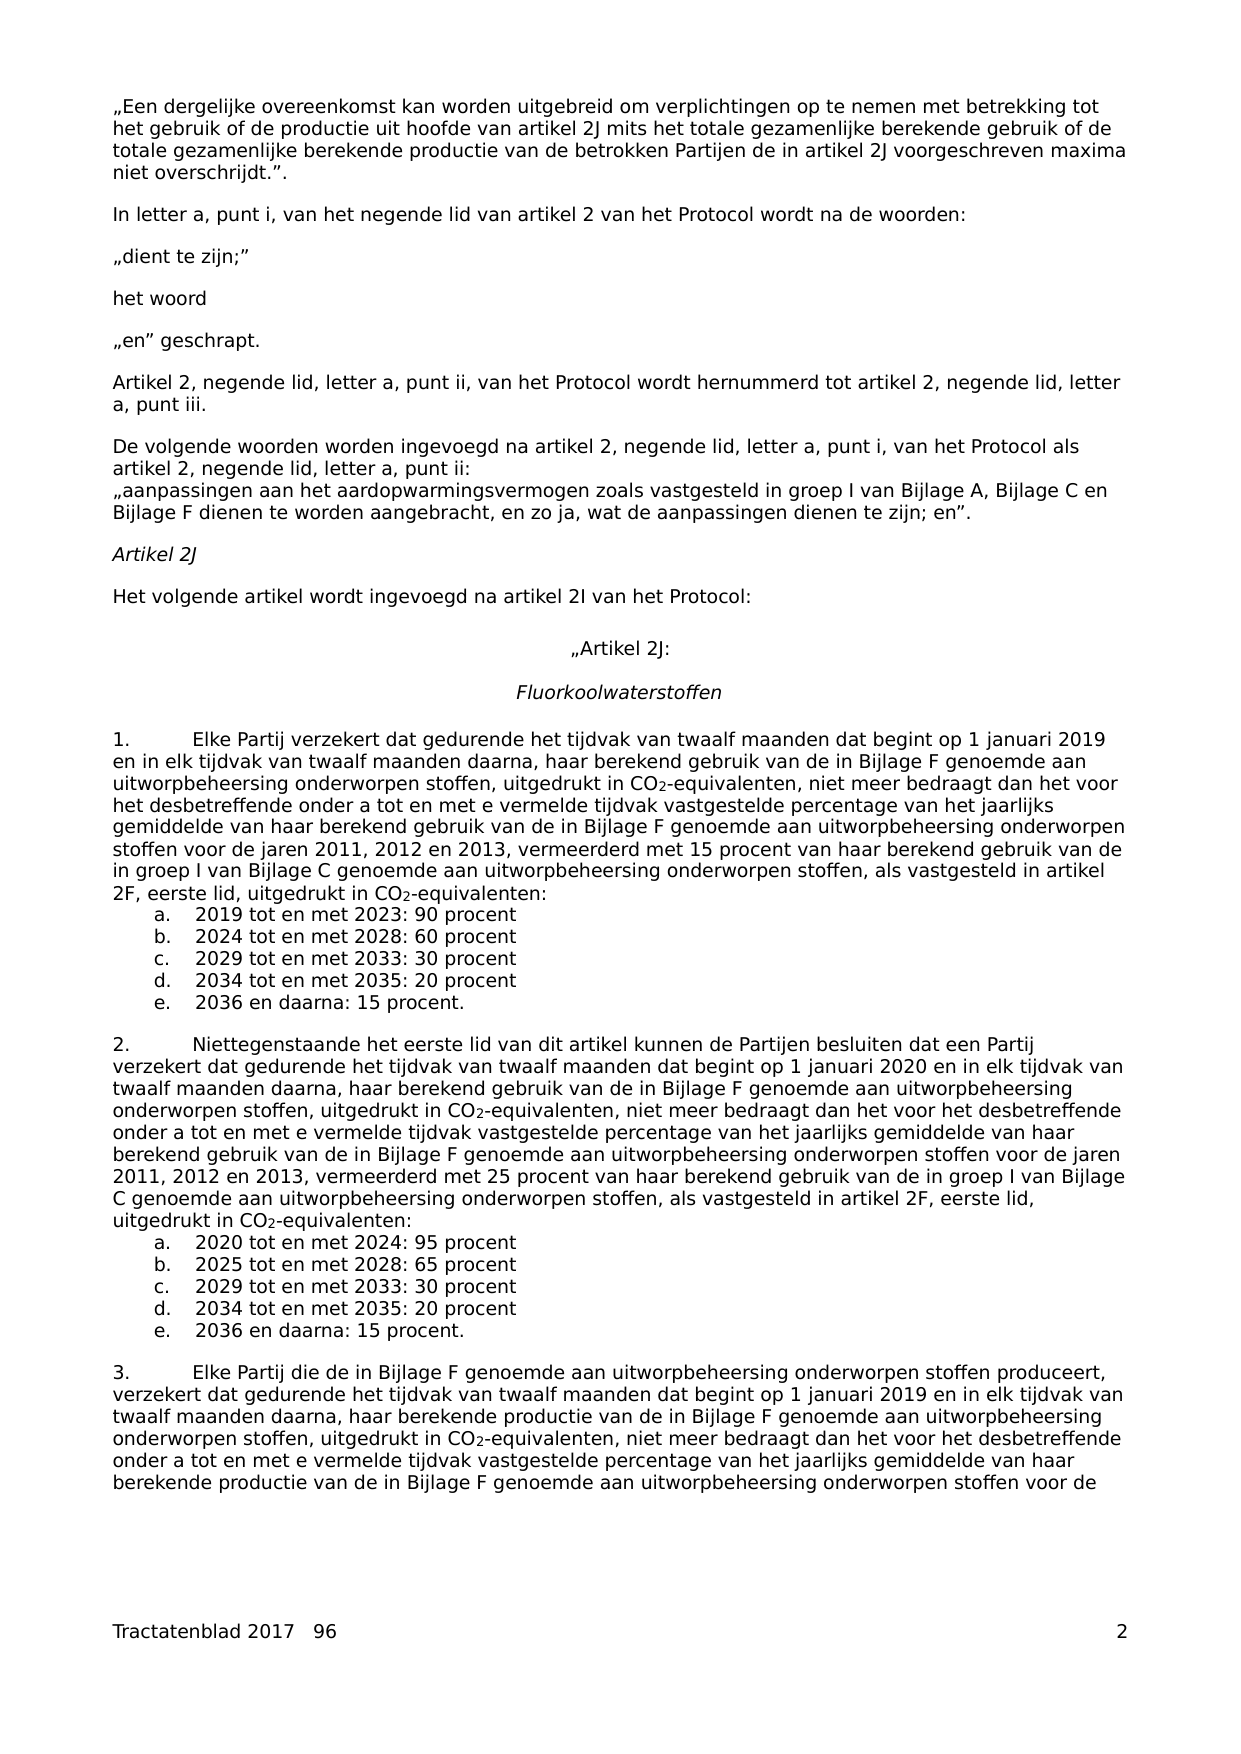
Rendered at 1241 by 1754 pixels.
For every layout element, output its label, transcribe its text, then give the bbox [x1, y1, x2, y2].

text het woord [112, 288, 1128, 310]
text d. 2034 tot en met 2035: 20 procent [153, 970, 1128, 992]
text b. 2024 tot en met 2028: 60 procent [153, 926, 1128, 948]
text „en” geschrapt. [112, 330, 1128, 352]
text 3. Elke Partij die de in Bijlage F genoemde aan uitworpbeheersing onderworpen stoffen produceert, verzekert dat gedurende het tijdvak van twaalf maanden dat begint op 1 januari 2019 en in elk tijdvak van twaalf maanden daarna, haar berekende productie van de in Bijlage F genoemde aan uitworpbeheersing onderworpen stoffen, uitgedrukt in CO2-equivalenten, niet meer bedraagt dan het voor het desbetreffende onder a tot en met e vermelde tijdvak vastgestelde percentage van het jaarlijks gemiddelde van haar berekende productie van de in Bijlage F genoemde aan uitworpbeheersing onderworpen stoffen voor de [112, 1362, 1128, 1494]
text 1. Elke Partij verzekert dat gedurende het tijdvak van twaalf maanden dat begint op 1 januari 2019 en in elk tijdvak van twaalf maanden daarna, haar berekend gebruik van de in Bijlage F genoemde aan uitworpbeheersing onderworpen stoffen, uitgedrukt in CO2-equivalenten, niet meer bedraagt dan het voor het desbetreffende onder a tot en met e vermelde tijdvak vastgestelde percentage van het jaarlijks gemiddelde van haar berekend gebruik van de in Bijlage F genoemde aan uitworpbeheersing onderworpen stoffen voor de jaren 2011, 2012 en 2013, vermeerderd met 15 procent van haar berekend gebruik van de in groep I van Bijlage C genoemde aan uitworpbeheersing onderworpen stoffen, als vastgesteld in artikel 2F, eerste lid, uitgedrukt in CO2-equivalenten: [112, 728, 1128, 904]
text In letter a, punt i, van het negende lid van artikel 2 van het Protocol wordt na de woorden: [112, 204, 1128, 226]
text c. 2029 tot en met 2033: 30 procent [153, 1276, 1128, 1298]
text „Een dergelijke overeenkomst kan worden uitgebreid om verplichtingen op te nemen met betrekking tot het gebruik of de productie uit hoofde van artikel 2J mits het totale gezamenlijke berekende gebruik of de totale gezamenlijke berekende productie van de betrokken Partijen de in artikel 2J voorgeschreven maxima niet overschrijdt.”. [112, 96, 1128, 184]
text e. 2036 en daarna: 15 procent. [153, 1320, 1128, 1342]
text „dient te zijn;” [112, 246, 1128, 268]
text b. 2025 tot en met 2028: 65 procent [153, 1254, 1128, 1276]
text c. 2029 tot en met 2033: 30 procent [153, 948, 1128, 970]
subtitle „Artikel 2J: Fluorkoolwaterstoffen [112, 638, 1128, 703]
text e. 2036 en daarna: 15 procent. [153, 992, 1128, 1014]
text d. 2034 tot en met 2035: 20 procent [153, 1298, 1128, 1320]
text De volgende woorden worden ingevoegd na artikel 2, negende lid, letter a, punt i, van het Protocol als artikel 2, negende lid, letter a, punt ii: [112, 436, 1128, 480]
text Het volgende artikel wordt ingevoegd na artikel 2I van het Protocol: [112, 586, 1128, 608]
text a. 2020 tot en met 2024: 95 procent [153, 1232, 1128, 1254]
text „aanpassingen aan het aardopwarmingsvermogen zoals vastgesteld in groep I van Bijlage A, Bijlage C en Bijlage F dienen te worden aangebracht, en zo ja, wat de aanpassingen dienen te zijn; en”. [112, 480, 1128, 524]
text Artikel 2, negende lid, letter a, punt ii, van het Protocol wordt hernummerd tot artikel 2, negende lid, letter a, punt iii. [112, 372, 1128, 416]
text Artikel 2J [112, 544, 1128, 566]
text a. 2019 tot en met 2023: 90 procent [153, 904, 1128, 926]
text 2. Niettegenstaande het eerste lid van dit artikel kunnen de Partijen besluiten dat een Partij verzekert dat gedurende het tijdvak van twaalf maanden dat begint op 1 januari 2020 en in elk tijdvak van twaalf maanden daarna, haar berekend gebruik van de in Bijlage F genoemde aan uitworpbeheersing onderworpen stoffen, uitgedrukt in CO2-equivalenten, niet meer bedraagt dan het voor het desbetreffende onder a tot en met e vermelde tijdvak vastgestelde percentage van het jaarlijks gemiddelde van haar berekend gebruik van de in Bijlage F genoemde aan uitworpbeheersing onderworpen stoffen voor de jaren 2011, 2012 en 2013, vermeerderd met 25 procent van haar berekend gebruik van de in groep I van Bijlage C genoemde aan uitworpbeheersing onderworpen stoffen, als vastgesteld in artikel 2F, eerste lid, uitgedrukt in CO2-equivalenten: [112, 1034, 1128, 1232]
